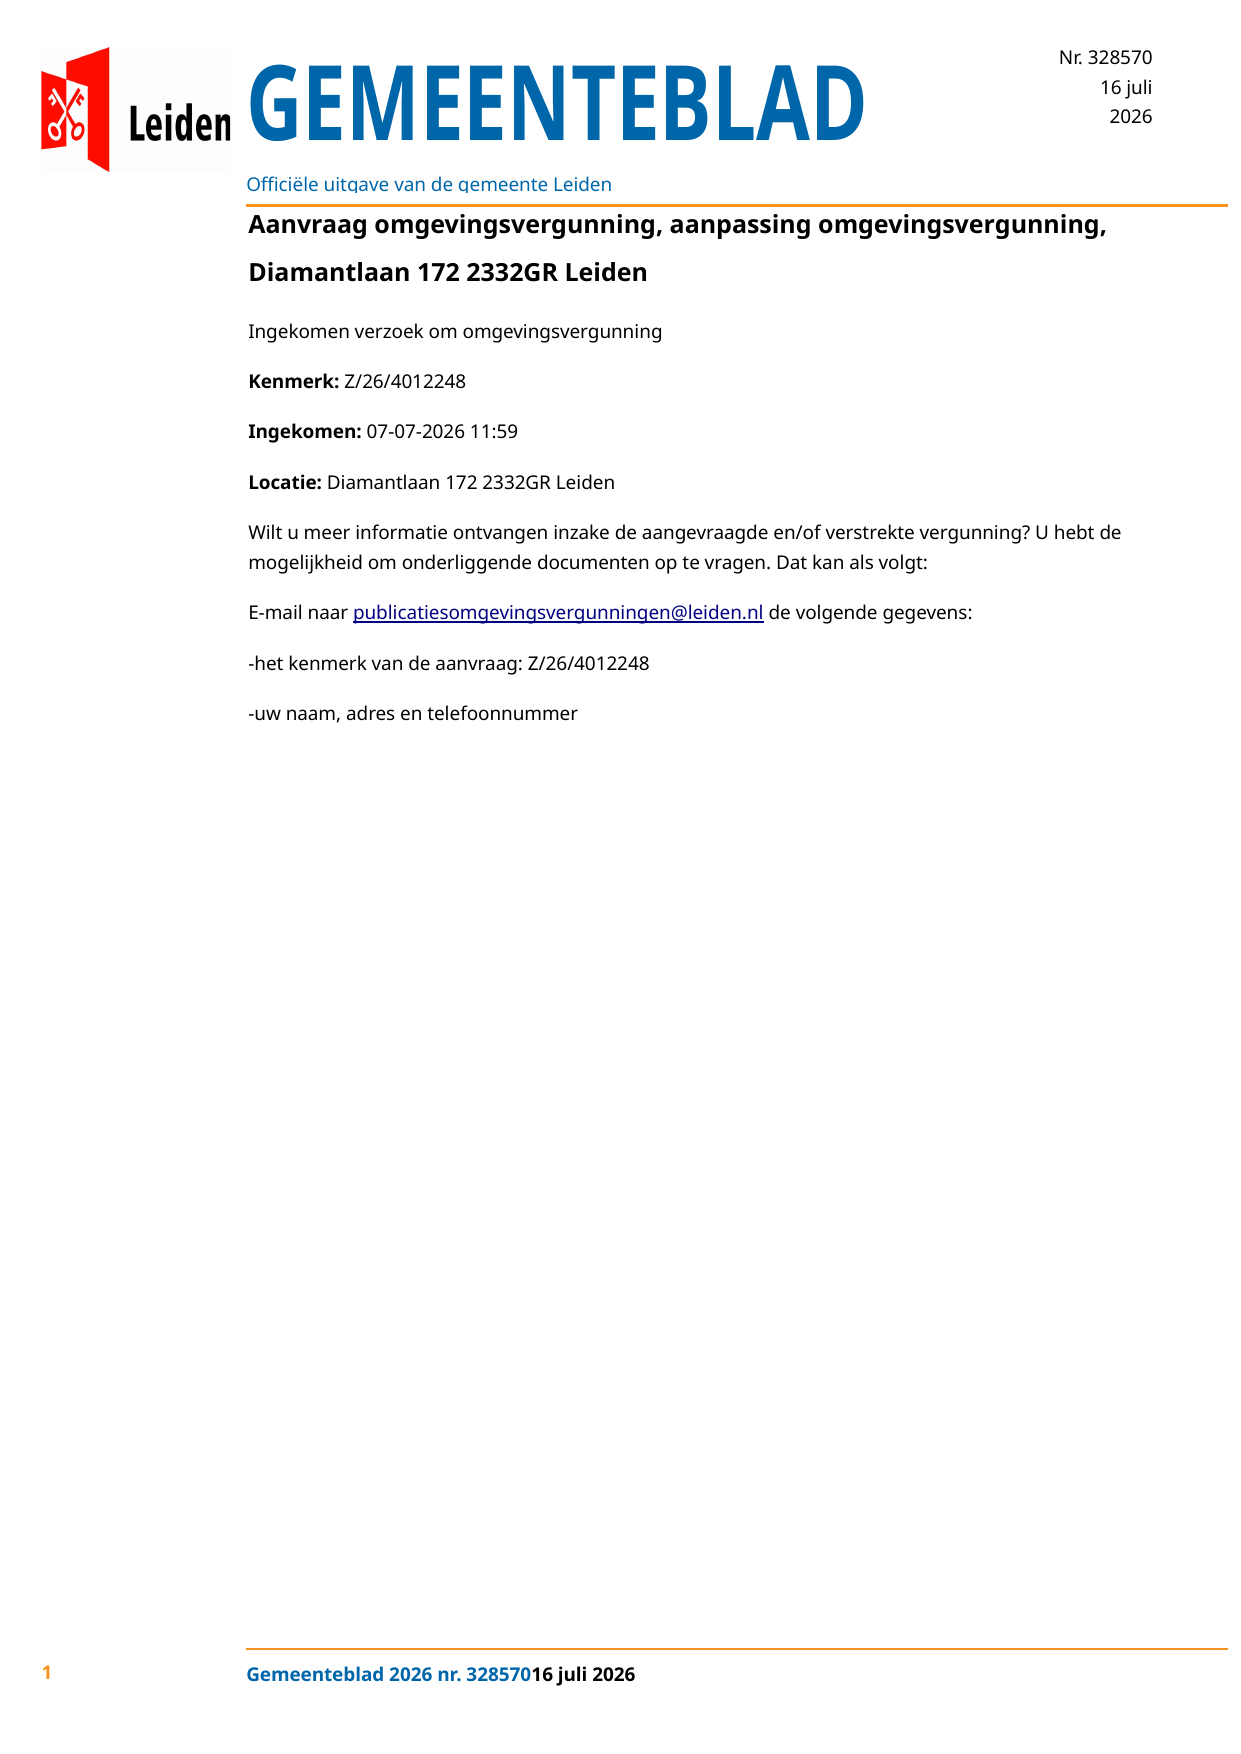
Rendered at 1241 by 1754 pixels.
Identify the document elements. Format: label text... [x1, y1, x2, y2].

text Ingekomen: 07-07-2026 11:59 [248, 419, 1152, 444]
text Wilt u meer informatie ontvangen inzake de aangevraagde en/of verstrekte vergunning? U hebt de mogelijkheid om onderliggende documenten op te vragen. Dat kan als volgt: [248, 519, 1152, 575]
text -uw naam, adres en telefoonnummer [248, 700, 1152, 726]
text Aanvraag omgevingsvergunning, aanpassing omgevingsvergunning, Diamantlaan 172 2332GR Leiden [248, 207, 1152, 288]
text E-mail naar publicatiesomgevingsvergunningen@leiden.nl de volgende gegevens: [248, 599, 1152, 625]
picture [41, 47, 231, 172]
text Locatie: Diamantlaan 172 2332GR Leiden [248, 469, 1152, 495]
text Kenmerk: Z/26/4012248 [248, 368, 1152, 394]
text Ingekomen verzoek om omgevingsvergunning [248, 318, 1152, 344]
text -het kenmerk van de aanvraag: Z/26/4012248 [248, 650, 1152, 676]
